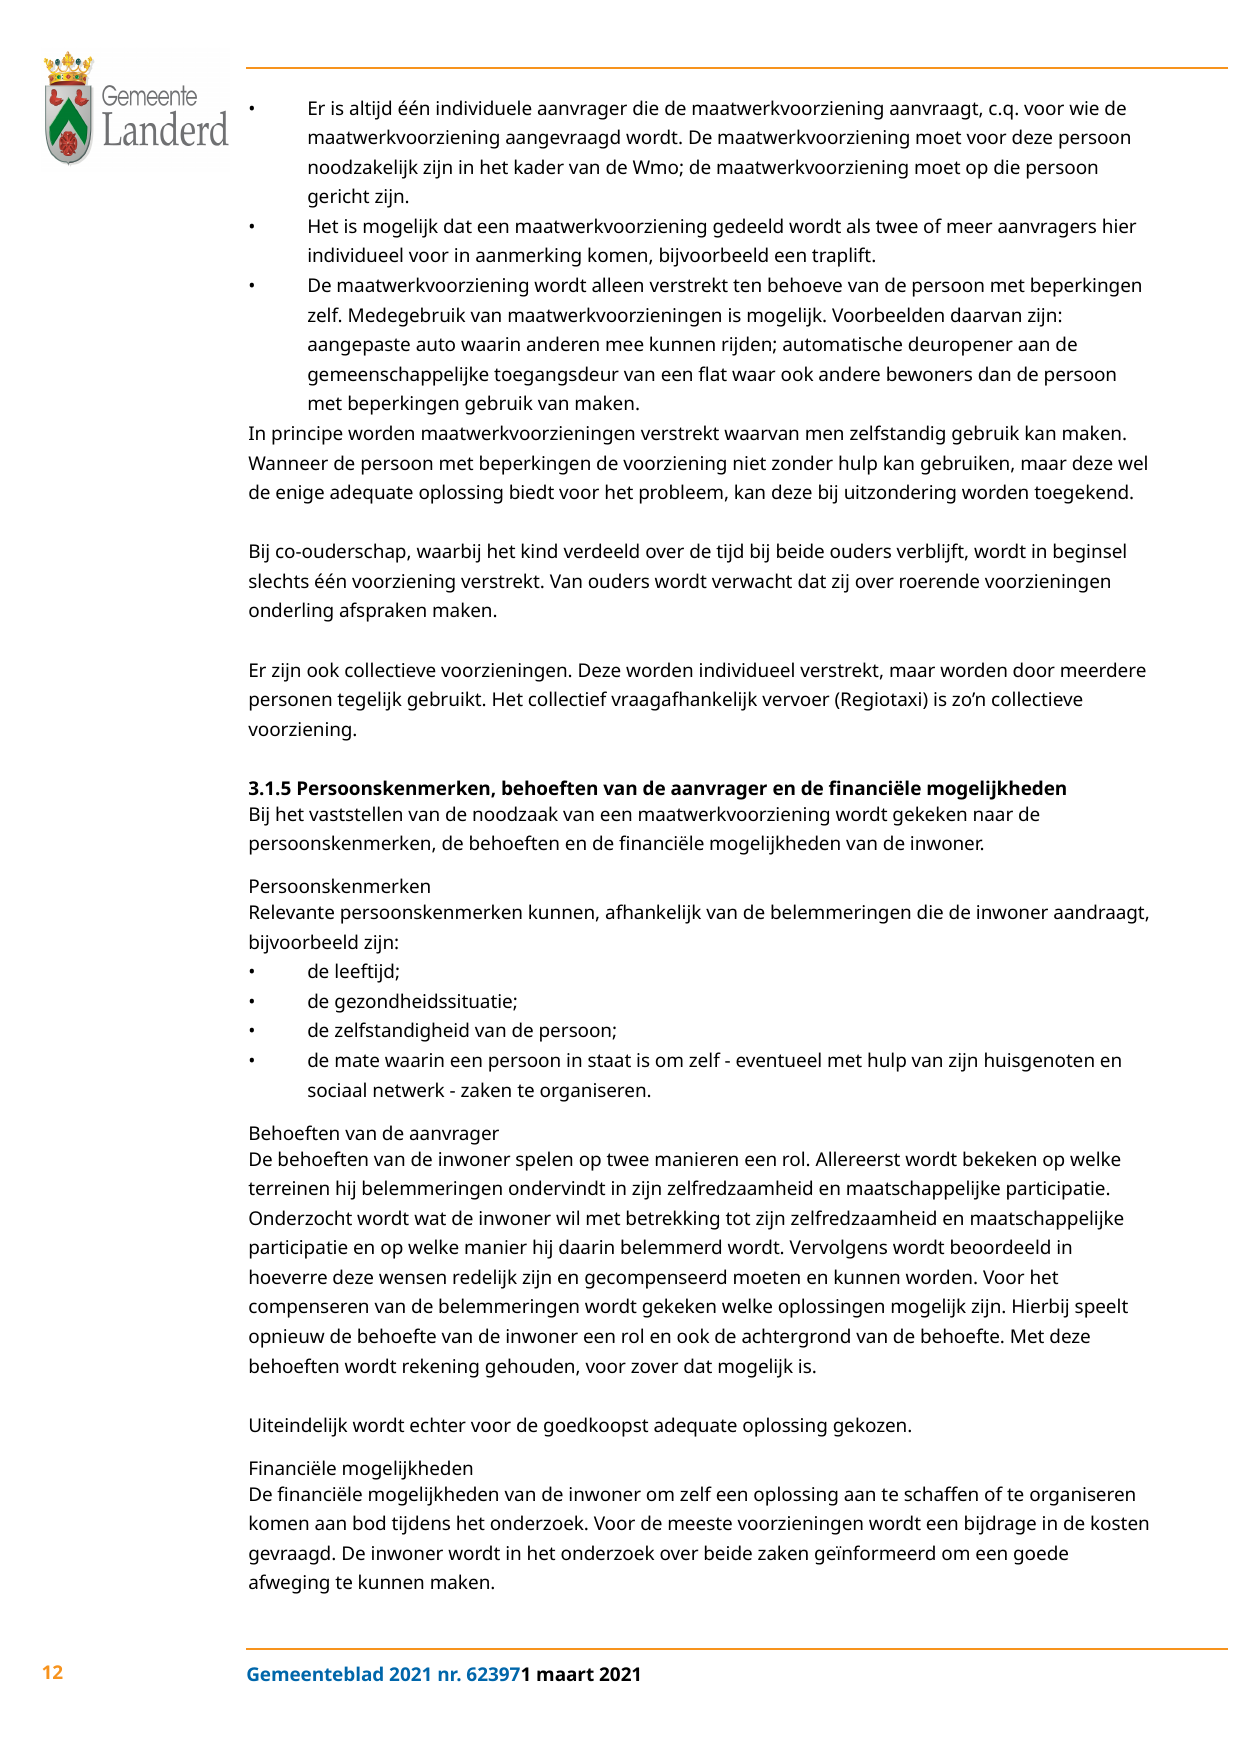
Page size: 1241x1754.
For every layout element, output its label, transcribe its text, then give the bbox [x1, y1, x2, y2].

text Behoeften van de aanvrager [248, 1120, 1152, 1146]
list De maatwerkvoorziening wordt alleen verstrekt ten behoeve van de persoon met beperkingen zelf. Medegebruik van maatwerkvoorzieningen is mogelijk. Voorbeelden daarvan zijn: aangepaste auto waarin anderen mee kunnen rijden; automatische deuropener aan de gemeenschappelijke toegangsdeur van een flat waar ook andere bewoners dan de persoon met beperkingen gebruik van maken. [248, 272, 1152, 416]
text 3.1.5 Persoonskenmerken, behoeften van de aanvrager en de financiële mogelijkheden [248, 775, 1152, 801]
list de gezondheidssituatie; [248, 988, 1152, 1014]
text Persoonskenmerken [248, 874, 1152, 899]
list Er is altijd één individuele aanvrager die de maatwerkvoorziening aanvraagt, c.q. voor wie de maatwerkvoorziening aangevraagd wordt. De maatwerkvoorziening moet voor deze persoon noodzakelijk zijn in het kader van de Wmo; de maatwerkvoorziening moet op die persoon gericht zijn. [248, 95, 1152, 209]
text De financiële mogelijkheden van de inwoner om zelf een oplossing aan te schaffen of te organiseren komen aan bod tijdens het onderzoek. Voor de meeste voorzieningen wordt een bijdrage in de kosten gevraagd. De inwoner wordt in het onderzoek over beide zaken geïnformeerd om een goede afweging te kunnen maken. [248, 1481, 1152, 1595]
text Uiteindelijk wordt echter voor de goedkoopst adequate oplossing gekozen. [248, 1412, 1152, 1438]
text De behoeften van de inwoner spelen op twee manieren een rol. Allereerst wordt bekeken op welke terreinen hij belemmeringen ondervindt in zijn zelfredzaamheid en maatschappelijke participatie. Onderzocht wordt wat de inwoner wil met betrekking tot zijn zelfredzaamheid en maatschappelijke participatie en op welke manier hij daarin belemmerd wordt. Vervolgens wordt beoordeeld in hoeverre deze wensen redelijk zijn en gecompenseerd moeten en kunnen worden. Voor het compenseren van de belemmeringen wordt gekeken welke oplossingen mogelijk zijn. Hierbij speelt opnieuw de behoefte van de inwoner een rol en ook de achtergrond van de behoefte. Met deze behoeften wordt rekening gehouden, voor zover dat mogelijk is. [248, 1146, 1152, 1378]
text Er zijn ook collectieve voorzieningen. Deze worden individueel verstrekt, maar worden door meerdere personen tegelijk gebruikt. Het collectief vraagafhankelijk vervoer (Regiotaxi) is zo’n collectieve voorziening. [248, 657, 1152, 742]
list de mate waarin een persoon in staat is om zelf - eventueel met hulp van zijn huisgenoten en sociaal netwerk - zaken te organiseren. [248, 1047, 1152, 1103]
text Financiële mogelijkheden [248, 1455, 1152, 1481]
list Het is mogelijk dat een maatwerkvoorziening gedeeld wordt als twee of meer aanvragers hier individueel voor in aanmerking komen, bijvoorbeeld een traplift. [248, 213, 1152, 268]
picture [41, 47, 231, 172]
list de zelfstandigheid van de persoon; [248, 1018, 1152, 1043]
list de leeftijd; [248, 958, 1152, 984]
text Relevante persoonskenmerken kunnen, afhankelijk van de belemmeringen die de inwoner aandraagt, bijvoorbeeld zijn: [248, 899, 1152, 955]
text In principe worden maatwerkvoorzieningen verstrekt waarvan men zelfstandig gebruik kan maken. Wanneer de persoon met beperkingen de voorziening niet zonder hulp kan gebruiken, maar deze wel de enige adequate oplossing biedt voor het probleem, kan deze bij uitzondering worden toegekend. [248, 420, 1152, 505]
text Bij co-ouderschap, waarbij het kind verdeeld over de tijd bij beide ouders verblijft, wordt in beginsel slechts één voorziening verstrekt. Van ouders wordt verwacht dat zij over roerende voorzieningen onderling afspraken maken. [248, 538, 1152, 623]
text Bij het vaststellen van de noodzaak van een maatwerkvoorziening wordt gekeken naar de persoonskenmerken, de behoeften en de financiële mogelijkheden van de inwoner. [248, 801, 1152, 856]
